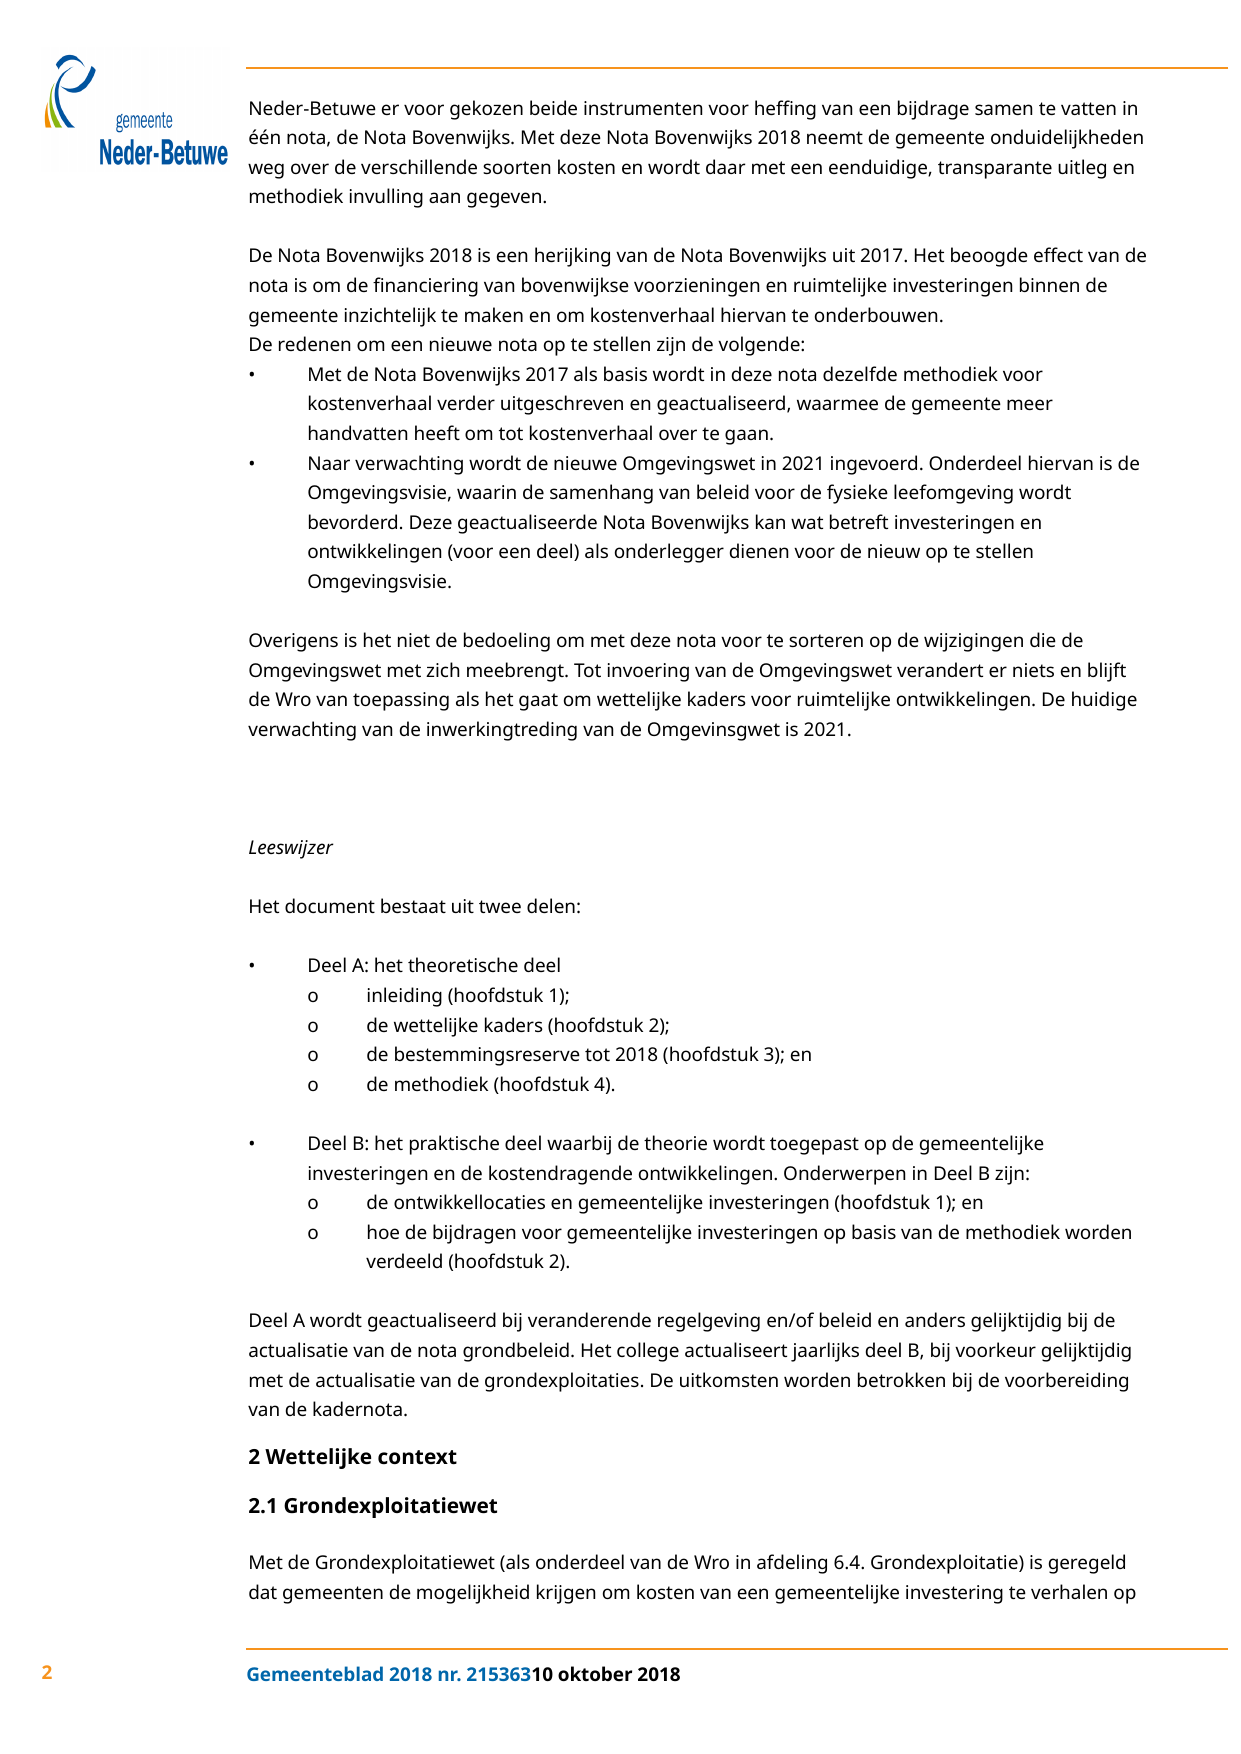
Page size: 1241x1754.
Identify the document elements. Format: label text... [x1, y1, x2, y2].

list de ontwikkellocaties en gemeentelijke investeringen (hoofdstuk 1); en [307, 1189, 1152, 1215]
list inleiding (hoofdstuk 1); [307, 982, 1152, 1008]
text 2.1 Grondexploitatiewet [248, 1491, 1152, 1520]
text Deel A wordt geactualiseerd bij veranderende regelgeving en/of beleid en anders gelijktijdig bij de actualisatie van de nota grondbeleid. Het college actualiseert jaarlijks deel B, bij voorkeur gelijktijdig met de actualisatie van de grondexploitaties. De uitkomsten worden betrokken bij de voorbereiding van de kadernota. [248, 1308, 1152, 1422]
text Overigens is het niet de bedoeling om met deze nota voor te sorteren op de wijzigingen die de Omgevingswet met zich meebrengt. Tot invoering van de Omgevingswet verandert er niets en blijft de Wro van toepassing als het gaat om wettelijke kaders voor ruimtelijke ontwikkelingen. De huidige verwachting van de inwerkingtreding van de Omgevinsgwet is 2021. [248, 627, 1152, 742]
list hoe de bijdragen voor gemeentelijke investeringen op basis van de methodiek worden verdeeld (hoofdstuk 2). [307, 1219, 1152, 1274]
list de wettelijke kaders (hoofdstuk 2); [307, 1012, 1152, 1038]
text De Nota Bovenwijks 2018 is een herijking van de Nota Bovenwijks uit 2017. Het beoogde effect van de nota is om de financiering van bovenwijkse voorzieningen en ruimtelijke investeringen binnen de gemeente inzichtelijk te maken en om kostenverhaal hiervan te onderbouwen. [248, 243, 1152, 328]
list de methodiek (hoofdstuk 4). [307, 1071, 1152, 1097]
list Deel A: het theoretische deel [248, 953, 1152, 978]
text Met de Grondexploitatiewet (als onderdeel van de Wro in afdeling 6.4. Grondexploitatie) is geregeld dat gemeenten de mogelijkheid krijgen om kosten van een gemeentelijke investering te verhalen op [248, 1549, 1152, 1605]
list Deel B: het praktische deel waarbij de theorie wordt toegepast op de gemeentelijke investeringen en de kostendragende ontwikkelingen. Onderwerpen in Deel B zijn: [248, 1130, 1152, 1186]
text Neder-Betuwe er voor gekozen beide instrumenten voor heffing van een bijdrage samen te vatten in één nota, de Nota Bovenwijks. Met deze Nota Bovenwijks 2018 neemt de gemeente onduidelijkheden weg over de verschillende soorten kosten en wordt daar met een eenduidige, transparante uitleg en methodiek invulling aan gegeven. [248, 95, 1152, 209]
text De redenen om een nieuwe nota op te stellen zijn de volgende: [248, 331, 1152, 357]
picture [41, 47, 231, 172]
list de bestemmingsreserve tot 2018 (hoofdstuk 3); en [307, 1041, 1152, 1067]
text Leeswijzer [248, 834, 1152, 860]
list Met de Nota Bovenwijks 2017 als basis wordt in deze nota dezelfde methodiek voor kostenverhaal verder uitgeschreven en geactualiseerd, waarmee de gemeente meer handvatten heeft om tot kostenverhaal over te gaan. [248, 361, 1152, 446]
text Het document bestaat uit twee delen: [248, 893, 1152, 919]
list Naar verwachting wordt de nieuwe Omgevingswet in 2021 ingevoerd. Onderdeel hiervan is de Omgevingsvisie, waarin de samenhang van beleid voor de fysieke leefomgeving wordt bevorderd. Deze geactualiseerde Nota Bovenwijks kan wat betreft investeringen en ontwikkelingen (voor een deel) als onderlegger dienen voor de nieuw op te stellen Omgevingsvisie. [248, 450, 1152, 594]
text 2 Wettelijke context [248, 1442, 1152, 1471]
